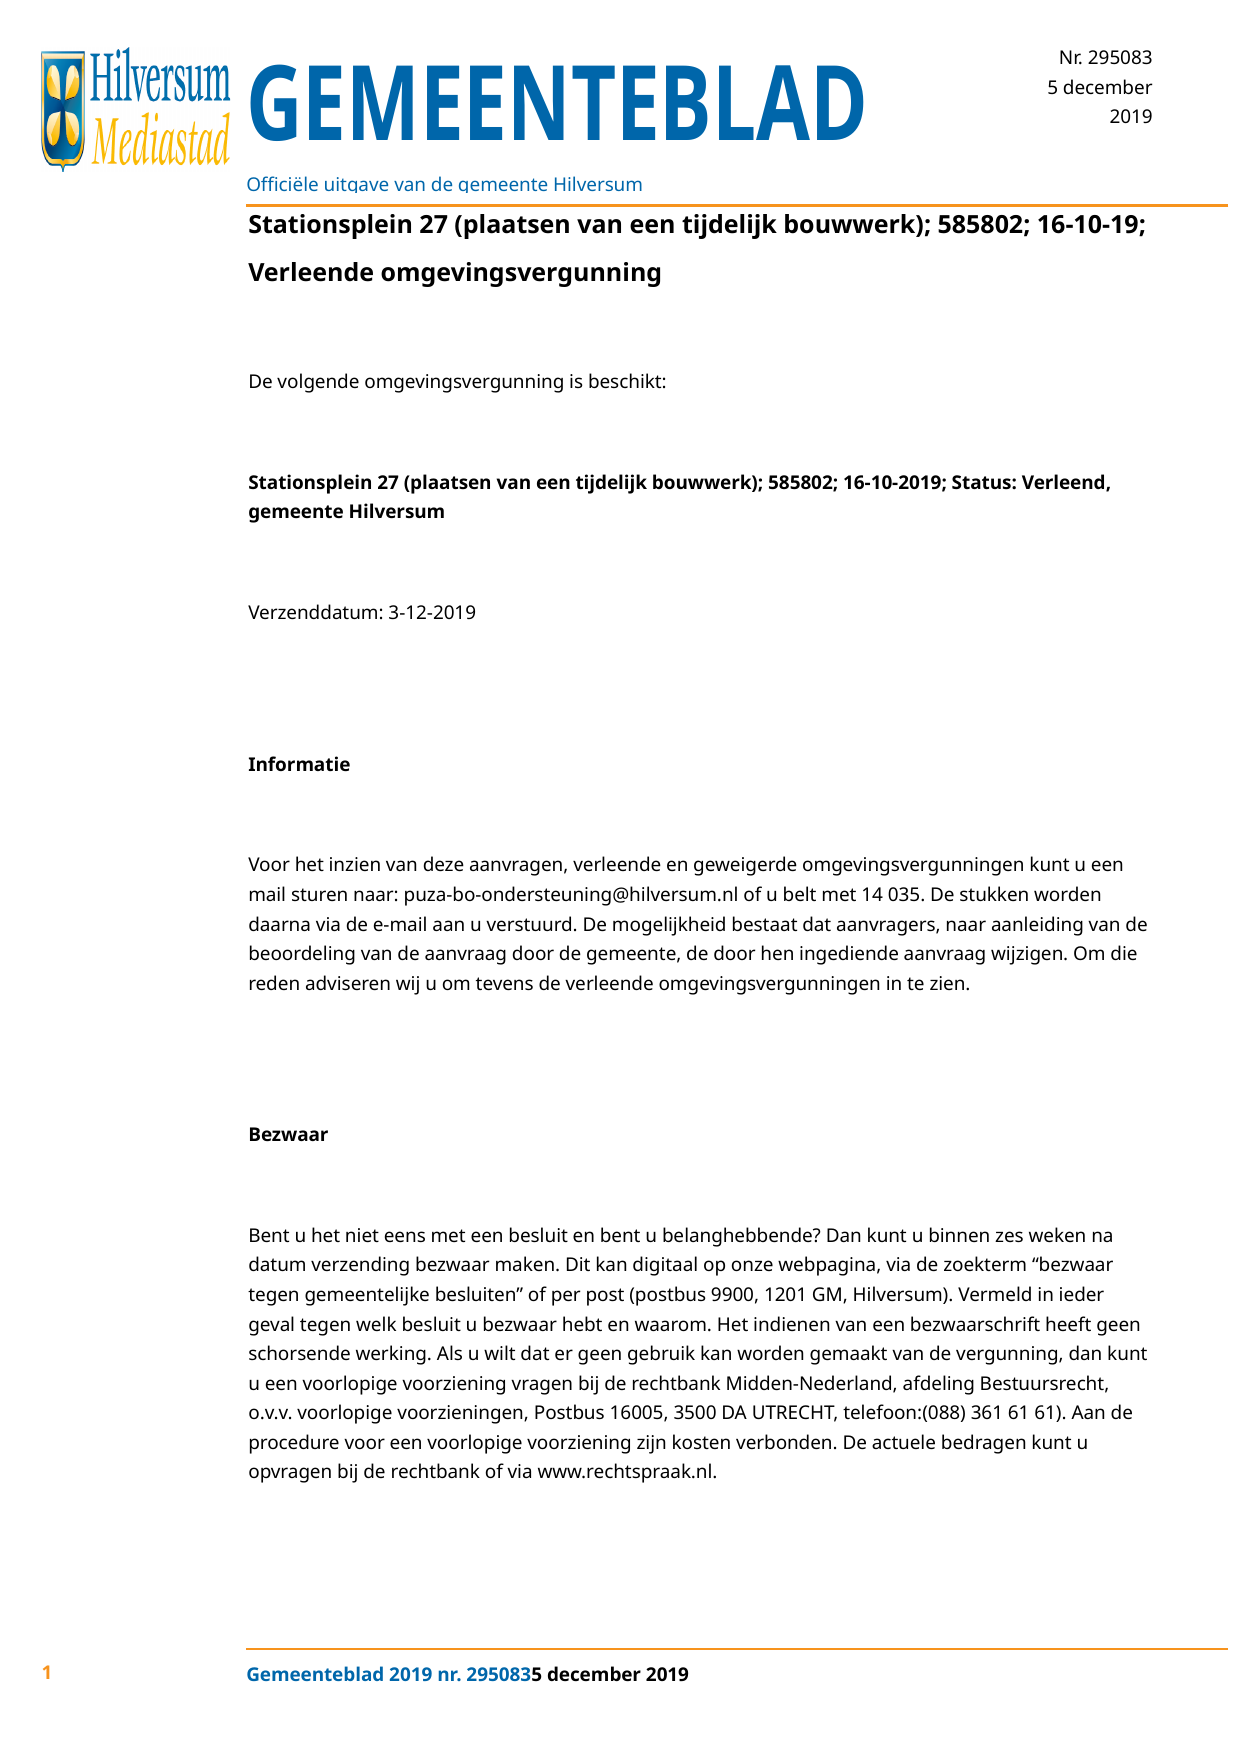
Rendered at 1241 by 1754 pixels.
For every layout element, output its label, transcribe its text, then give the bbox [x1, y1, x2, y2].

picture [41, 47, 231, 172]
text Stationsplein 27 (plaatsen van een tijdelijk bouwwerk); 585802; 16-10-2019; Status: Verleend, gemeente Hilversum [248, 469, 1152, 524]
text Bezwaar [248, 1121, 1152, 1147]
text Bent u het niet eens met een besluit en bent u belanghebbende? Dan kunt u binnen zes weken na datum verzending bezwaar maken. Dit kan digitaal op onze webpagina, via de zoekterm “bezwaar tegen gemeentelijke besluiten” of per post (postbus 9900, 1201 GM, Hilversum). Vermeld in ieder geval tegen welk besluit u bezwaar hebt en waarom. Het indienen van een bezwaarschrift heeft geen schorsende werking. Als u wilt dat er geen gebruik kan worden gemaakt van de vergunning, dan kunt u een voorlopige voorziening vragen bij de rechtbank Midden-Nederland, afdeling Bestuursrecht, o.v.v. voorlopige voorzieningen, Postbus 16005, 3500 DA UTRECHT, telefoon:(088) 361 61 61). Aan de procedure voor een voorlopige voorziening zijn kosten verbonden. De actuele bedragen kunt u opvragen bij de rechtbank of via www.rechtspraak.nl. [248, 1222, 1152, 1484]
text Stationsplein 27 (plaatsen van een tijdelijk bouwwerk); 585802; 16-10-19; Verleende omgevingsvergunning [248, 207, 1152, 288]
text Verzenddatum: 3-12-2019 [248, 599, 1152, 625]
text De volgende omgevingsvergunning is beschikt: [248, 368, 1152, 394]
text Voor het inzien van deze aanvragen, verleende en geweigerde omgevingsvergunningen kunt u een mail sturen naar: puza-bo-ondersteuning@hilversum.nl of u belt met 14 035. De stukken worden daarna via de e-mail aan u verstuurd. De mogelijkheid bestaat dat aanvragers, naar aanleiding van de beoordeling van de aanvraag door de gemeente, de door hen ingediende aanvraag wijzigen. Om die reden adviseren wij u om tevens de verleende omgevingsvergunningen in te zien. [248, 852, 1152, 996]
text Informatie [248, 751, 1152, 777]
